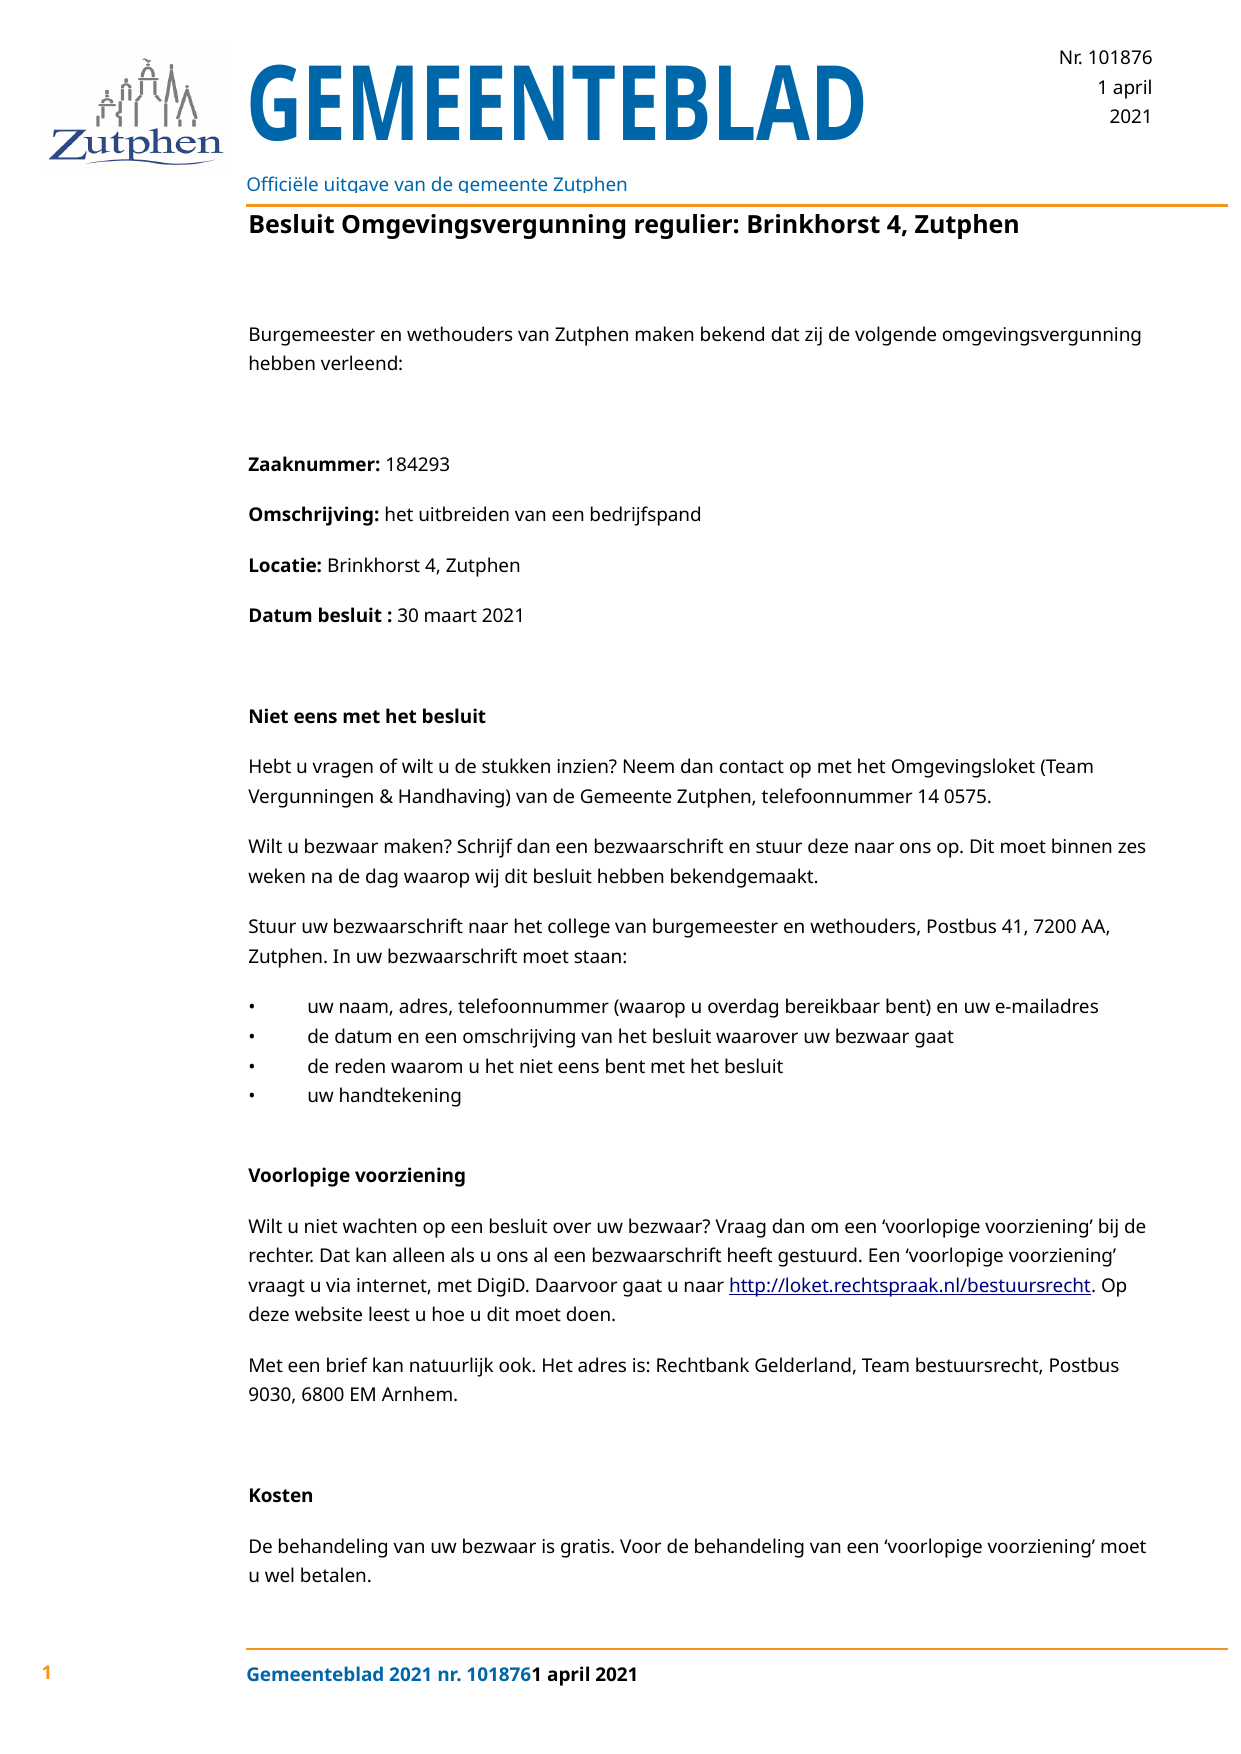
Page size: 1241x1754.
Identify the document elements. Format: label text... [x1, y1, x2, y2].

text Stuur uw bezwaarschrift naar het college van burgemeester en wethouders, Postbus 41, 7200 AA, Zutphen. In uw bezwaarschrift moet staan: [248, 914, 1152, 969]
list de reden waarom u het niet eens bent met het besluit [248, 1053, 1152, 1078]
list uw naam, adres, telefoonnummer (waarop u overdag bereikbaar bent) en uw e-mailadres [248, 994, 1152, 1019]
text Wilt u bezwaar maken? Schrijf dan een bezwaarschrift en stuur deze naar ons op. Dit moet binnen zes weken na de dag waarop wij dit besluit hebben bekendgemaakt. [248, 834, 1152, 889]
list de datum en een omschrijving van het besluit waarover uw bezwaar gaat [248, 1023, 1152, 1049]
text Besluit Omgevingsvergunning regulier: Brinkhorst 4, Zutphen [248, 207, 1152, 241]
text Kosten [248, 1482, 1152, 1508]
text Met een brief kan natuurlijk ook. Het adres is: Rechtbank Gelderland, Team bestuursrecht, Postbus 9030, 6800 EM Arnhem. [248, 1352, 1152, 1407]
text Zaaknummer: 184293 [248, 451, 1152, 477]
list uw handtekening [248, 1082, 1152, 1108]
text Omschrijving: het uitbreiden van een bedrijfspand [248, 502, 1152, 527]
text Voorlopige voorziening [248, 1162, 1152, 1188]
text Burgemeester en wethouders van Zutphen maken bekend dat zij de volgende omgevingsvergunning hebben verleend: [248, 321, 1152, 376]
text Hebt u vragen of wilt u de stukken inzien? Neem dan contact op met het Omgevingsloket (Team Vergunningen & Handhaving) van de Gemeente Zutphen, telefoonnummer 14 0575. [248, 754, 1152, 809]
text Datum besluit : 30 maart 2021 [248, 602, 1152, 628]
text Niet eens met het besluit [248, 703, 1152, 729]
picture [41, 47, 231, 172]
text Locatie: Brinkhorst 4, Zutphen [248, 552, 1152, 578]
text Wilt u niet wachten op een besluit over uw bezwaar? Vraag dan om een ‘voorlopige voorziening’ bij de rechter. Dat kan alleen als u ons al een bezwaarschrift heeft gestuurd. Een ‘voorlopige voorziening’ vraagt u via internet, met DigiD. Daarvoor gaat u naar http://loket.rechtspraak.nl/bestuursrecht. Op deze website leest u hoe u dit moet doen. [248, 1213, 1152, 1327]
text De behandeling van uw bezwaar is gratis. Voor de behandeling van een ‘voorlopige voorziening’ moet u wel betalen. [248, 1533, 1152, 1588]
